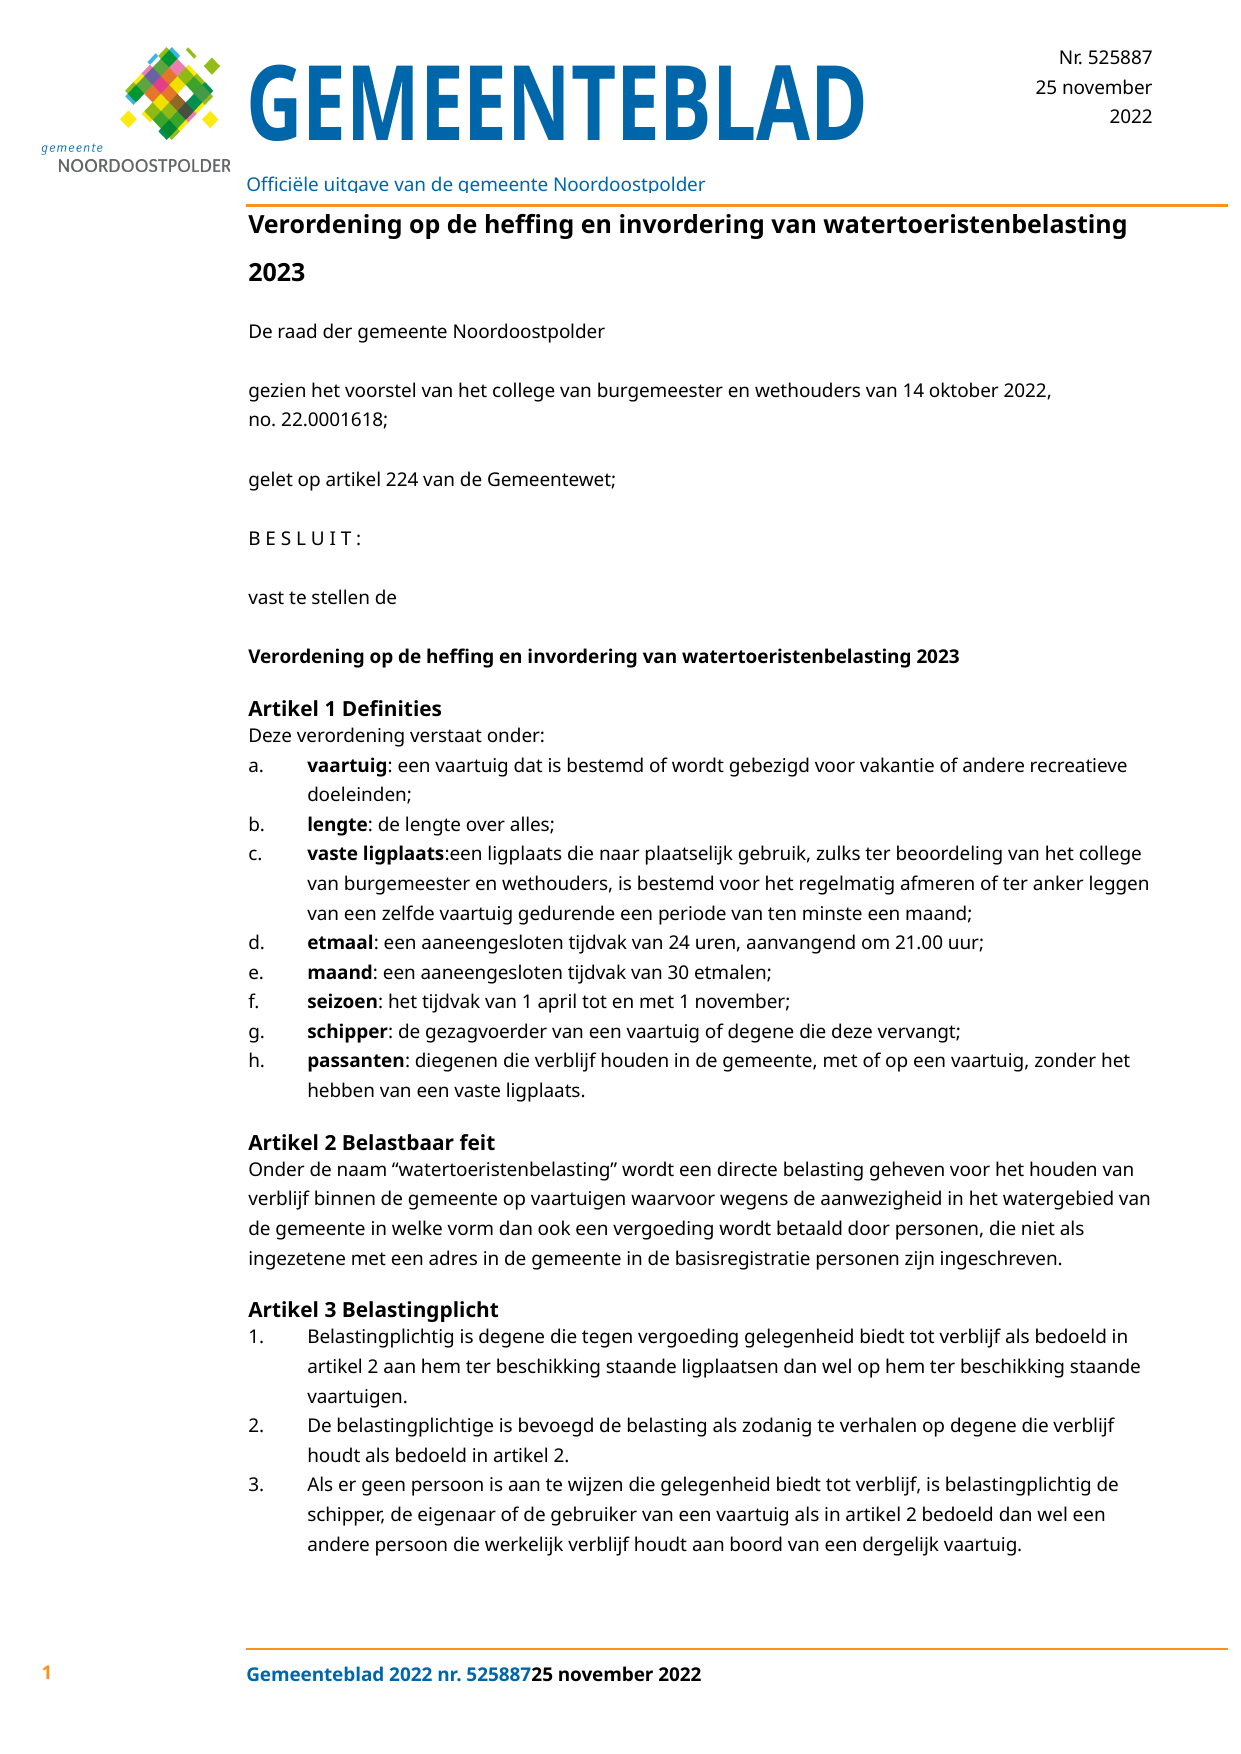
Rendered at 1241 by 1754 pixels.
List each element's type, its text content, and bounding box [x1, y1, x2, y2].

text Deze verordening verstaat onder: [248, 722, 1152, 748]
list schipper: de gezagvoerder van een vaartuig of degene die deze vervangt; [248, 1018, 1152, 1044]
text De raad der gemeente Noordoostpolder [248, 318, 1152, 344]
list lengte: de lengte over alles; [248, 811, 1152, 837]
text Verordening op de heffing en invordering van watertoeristenbelasting 2023 [248, 207, 1152, 288]
list passanten: diegenen die verblijf houden in de gemeente, met of op een vaartuig, zonder het hebben van een vaste ligplaats. [248, 1048, 1152, 1103]
list maand: een aaneengesloten tijdvak van 30 etmalen; [248, 959, 1152, 984]
text B E S L U I T : [248, 525, 1152, 551]
list De belastingplichtige is bevoegd de belasting als zodanig te verhalen op degene die verblijf houdt als bedoeld in artikel 2. [248, 1412, 1152, 1468]
text Artikel 2 Belastbaar feit [248, 1128, 1152, 1156]
list etmaal: een aaneengesloten tijdvak van 24 uren, aanvangend om 21.00 uur; [248, 929, 1152, 955]
picture [41, 47, 231, 172]
text no. 22.0001618; [248, 407, 1152, 432]
list vaartuig: een vaartuig dat is bestemd of wordt gebezigd voor vakantie of andere recreatieve doeleinden; [248, 752, 1152, 807]
text Artikel 3 Belastingplicht [248, 1295, 1152, 1324]
text gelet op artikel 224 van de Gemeentewet; [248, 466, 1152, 492]
text Onder de naam “watertoeristenbelasting” wordt een directe belasting geheven voor het houden van verblijf binnen de gemeente op vaartuigen waarvoor wegens de aanwezigheid in het watergebied van de gemeente in welke vorm dan ook een vergoeding wordt betaald door personen, die niet als ingezetene met een adres in de gemeente in de basisregistratie personen zijn ingeschreven. [248, 1156, 1152, 1271]
text Artikel 1 Definities [248, 694, 1152, 722]
list Als er geen persoon is aan te wijzen die gelegenheid biedt tot verblijf, is belastingplichtig de schipper, de eigenaar of de gebruiker van een vaartuig als in artikel 2 bedoeld dan wel een andere persoon die werkelijk verblijf houdt aan boord van een dergelijk vaartuig. [248, 1472, 1152, 1556]
list vaste ligplaats:een ligplaats die naar plaatselijk gebruik, zulks ter beoordeling van het college van burgemeester en wethouders, is bestemd voor het regelmatig afmeren of ter anker leggen van een zelfde vaartuig gedurende een periode van ten minste een maand; [248, 841, 1152, 925]
text Verordening op de heffing en invordering van watertoeristenbelasting 2023 [248, 643, 1152, 669]
text gezien het voorstel van het college van burgemeester en wethouders van 14 oktober 2022, [248, 377, 1152, 403]
list Belastingplichtig is degene die tegen vergoeding gelegenheid biedt tot verblijf als bedoeld in artikel 2 aan hem ter beschikking staande ligplaatsen dan wel op hem ter beschikking staande vaartuigen. [248, 1324, 1152, 1408]
list seizoen: het tijdvak van 1 april tot en met 1 november; [248, 988, 1152, 1014]
text vast te stellen de [248, 584, 1152, 610]
